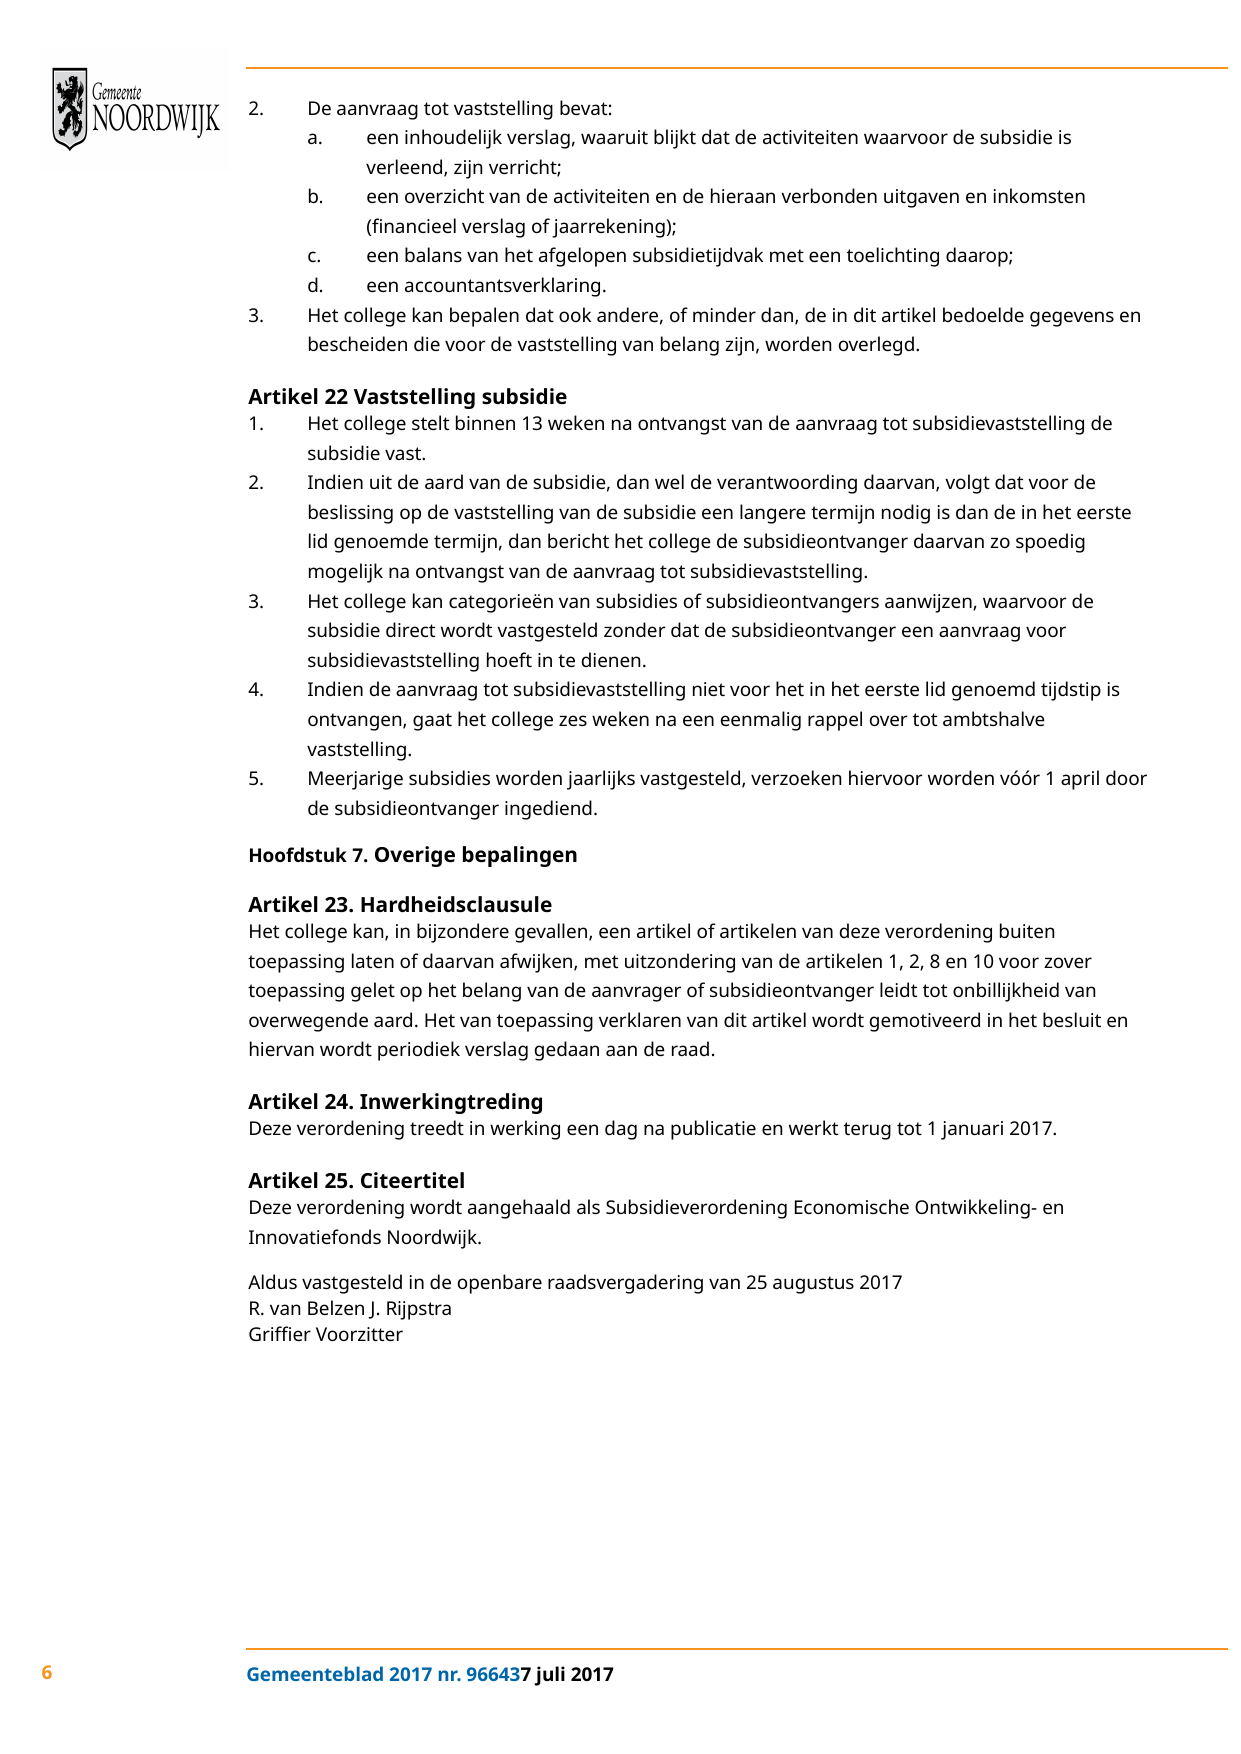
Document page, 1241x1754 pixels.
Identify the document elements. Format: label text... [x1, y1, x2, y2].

list Het college stelt binnen 13 weken na ontvangst van de aanvraag tot subsidievaststelling de subsidie vast. [248, 410, 1152, 466]
text Artikel 25. Citeertitel [248, 1166, 1152, 1194]
text Artikel 23. Hardheidsclausule [248, 890, 1152, 918]
list De aanvraag tot vaststelling bevat: [248, 95, 1152, 121]
list Indien uit de aard van de subsidie, dan wel de verantwoording daarvan, volgt dat voor de beslissing op de vaststelling van de subsidie een langere termijn nodig is dan de in het eerste lid genoemde termijn, dan bericht het college de subsidieontvanger daarvan zo spoedig mogelijk na ontvangst van de aanvraag tot subsidievaststelling. [248, 469, 1152, 584]
list Het college kan categorieën van subsidies of subsidieontvangers aanwijzen, waarvoor de subsidie direct wordt vastgesteld zonder dat de subsidieontvanger een aanvraag voor subsidievaststelling hoeft in te dienen. [248, 588, 1152, 673]
list een overzicht van de activiteiten en de hieraan verbonden uitgaven en inkomsten (financieel verslag of jaarrekening); [307, 183, 1152, 239]
text Artikel 22 Vaststelling subsidie [248, 382, 1152, 410]
text Hoofdstuk 7. Overige bepalingen [248, 841, 1152, 869]
list Indien de aanvraag tot subsidievaststelling niet voor het in het eerste lid genoemd tijdstip is ontvangen, gaat het college zes weken na een eenmalig rappel over tot ambtshalve vaststelling. [248, 677, 1152, 761]
list een accountantsverklaring. [307, 272, 1152, 298]
text Deze verordening treedt in werking een dag na publicatie en werkt terug tot 1 januari 2017. [248, 1115, 1152, 1141]
picture [41, 47, 231, 172]
text Griffier Voorzitter [248, 1321, 1152, 1347]
text Deze verordening wordt aangehaald als Subsidieverordening Economische Ontwikkeling- en Innovatiefonds Noordwijk. [248, 1194, 1152, 1249]
text Het college kan, in bijzondere gevallen, een artikel of artikelen van deze verordening buiten toepassing laten of daarvan afwijken, met uitzondering van de artikelen 1, 2, 8 en 10 voor zover toepassing gelet op het belang van de aanvrager of subsidieontvanger leidt tot onbillijkheid van overwegende aard. Het van toepassing verklaren van dit artikel wordt gemotiveerd in het besluit en hiervan wordt periodiek verslag gedaan aan de raad. [248, 918, 1152, 1062]
list een inhoudelijk verslag, waaruit blijkt dat de activiteiten waarvoor de subsidie is verleend, zijn verricht; [307, 124, 1152, 180]
list een balans van het afgelopen subsidietijdvak met een toelichting daarop; [307, 243, 1152, 268]
list Meerjarige subsidies worden jaarlijks vastgesteld, verzoeken hiervoor worden vóór 1 april door de subsidieontvanger ingediend. [248, 765, 1152, 821]
text Aldus vastgesteld in de openbare raadsvergadering van 25 augustus 2017 [248, 1269, 1152, 1295]
text Artikel 24. Inwerkingtreding [248, 1087, 1152, 1115]
list Het college kan bepalen dat ook andere, of minder dan, de in dit artikel bedoelde gegevens en bescheiden die voor de vaststelling van belang zijn, worden overlegd. [248, 302, 1152, 357]
text R. van Belzen J. Rijpstra [248, 1295, 1152, 1321]
